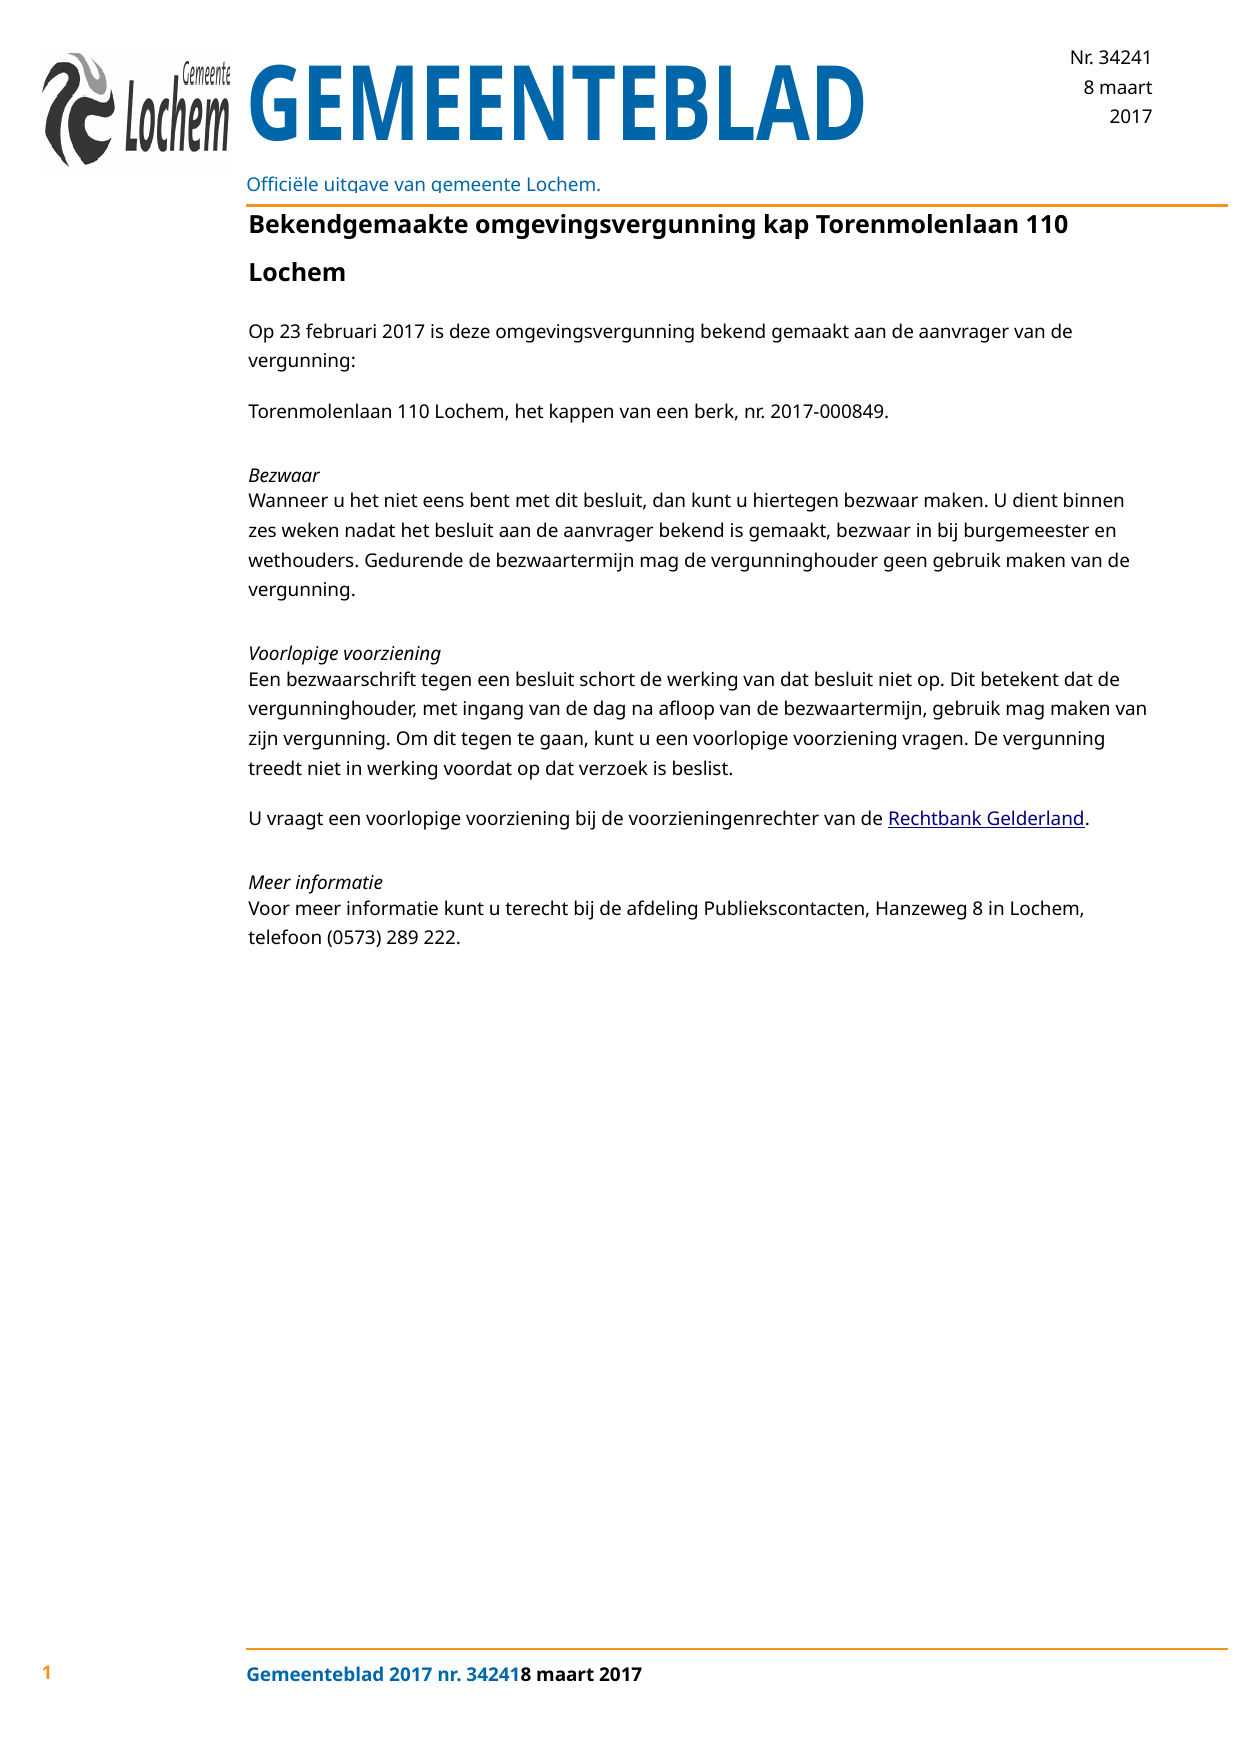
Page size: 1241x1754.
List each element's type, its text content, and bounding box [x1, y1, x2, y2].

text Bezwaar [248, 462, 1152, 488]
text Wanneer u het niet eens bent met dit besluit, dan kunt u hiertegen bezwaar maken. U dient binnen zes weken nadat het besluit aan de aanvrager bekend is gemaakt, bezwaar in bij burgemeester en wethouders. Gedurende de bezwaartermijn mag de vergunninghouder geen gebruik maken van de vergunning. [248, 488, 1152, 602]
text Bekendgemaakte omgevingsvergunning kap Torenmolenlaan 110 Lochem [248, 207, 1152, 288]
text Meer informatie [248, 869, 1152, 895]
text Voor meer informatie kunt u terecht bij de afdeling Publiekscontacten, Hanzeweg 8 in Lochem, telefoon (0573) 289 222. [248, 895, 1152, 950]
text Torenmolenlaan 110 Lochem, het kappen van een berk, nr. 2017-000849. [248, 398, 1152, 424]
text Voorlopige voorziening [248, 640, 1152, 666]
text Een bezwaarschrift tegen een besluit schort de werking van dat besluit niet op. Dit betekent dat de vergunninghouder, met ingang van de dag na afloop van de bezwaartermijn, gebruik mag maken van zijn vergunning. Om dit tegen te gaan, kunt u een voorlopige voorziening vragen. De vergunning treedt niet in werking voordat op dat verzoek is beslist. [248, 666, 1152, 781]
text U vraagt een voorlopige voorziening bij de voorzieningenrechter van de Rechtbank Gelderland. [248, 805, 1152, 831]
picture [41, 47, 231, 172]
text Op 23 februari 2017 is deze omgevingsvergunning bekend gemaakt aan de aanvrager van de vergunning: [248, 318, 1152, 373]
